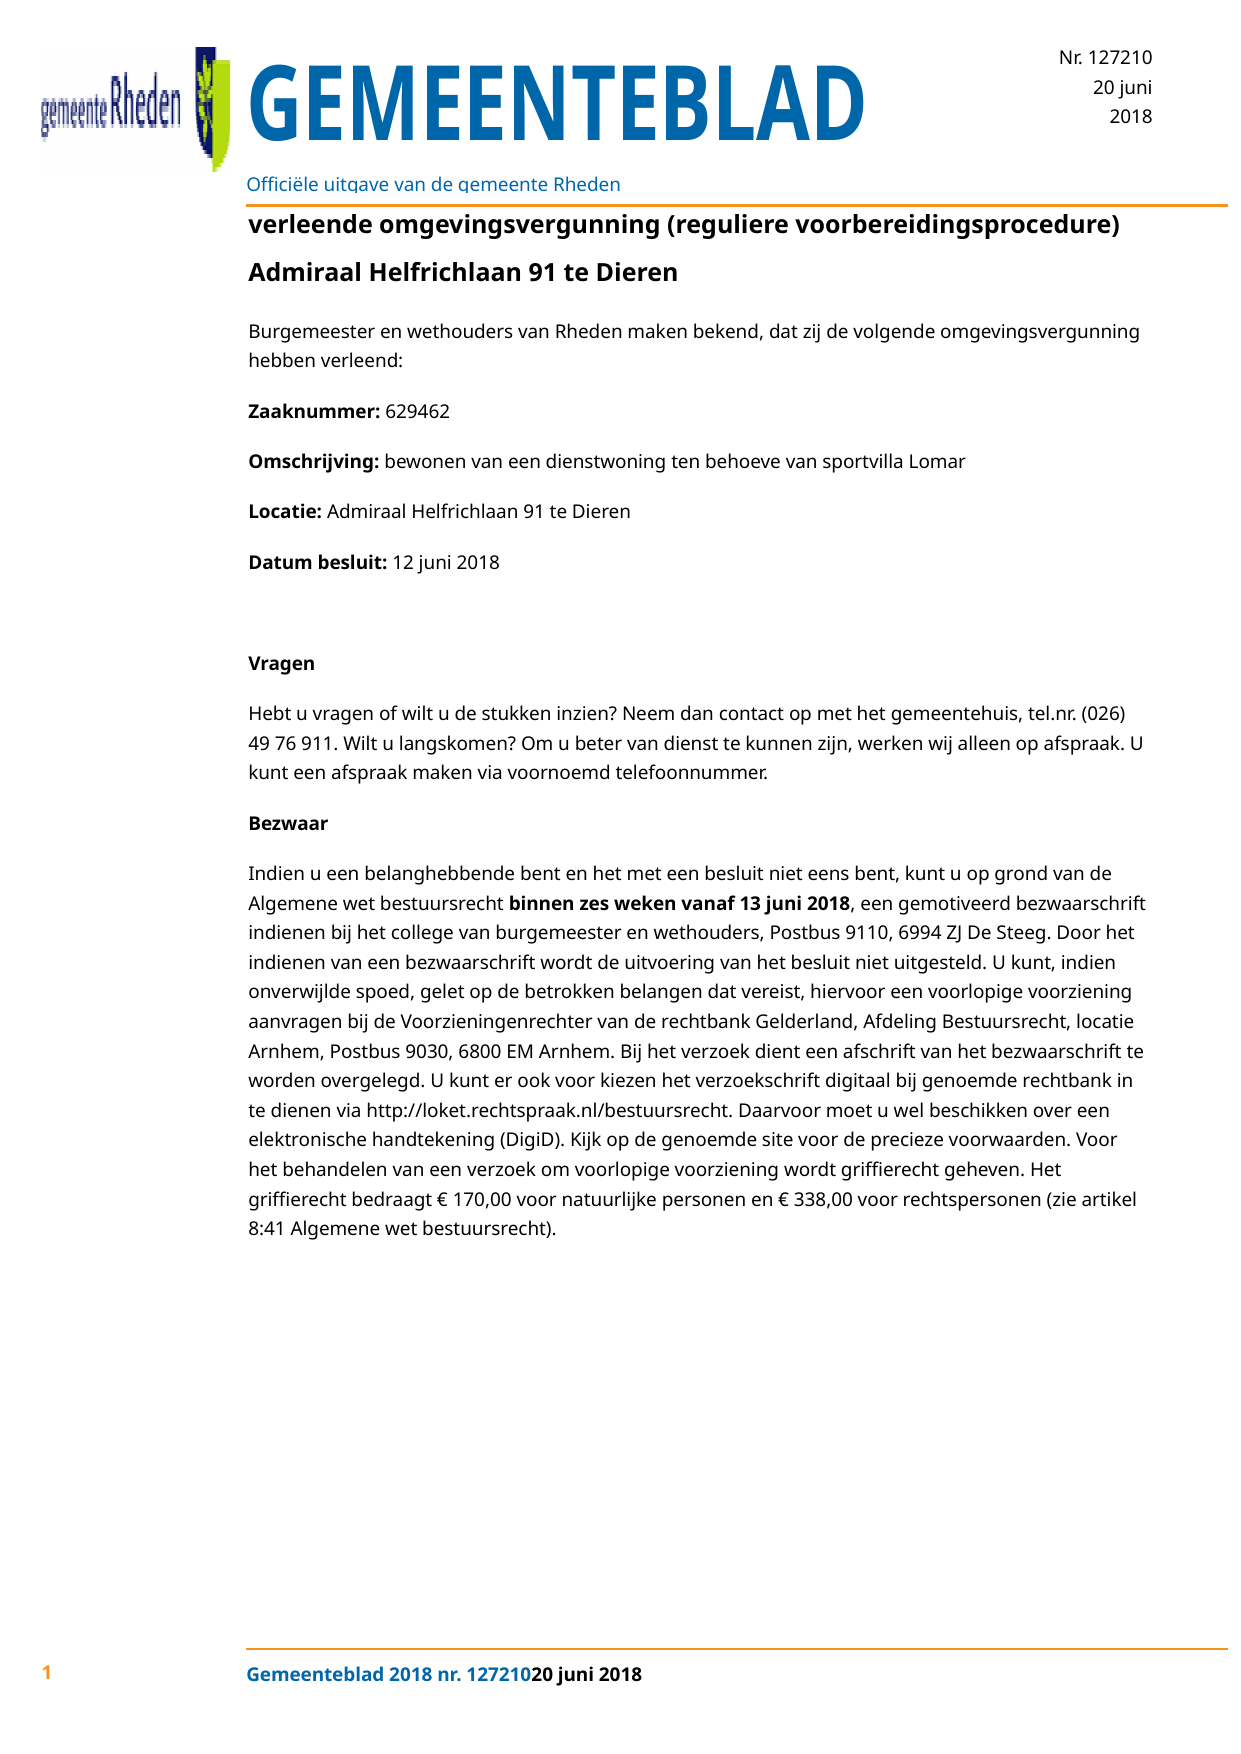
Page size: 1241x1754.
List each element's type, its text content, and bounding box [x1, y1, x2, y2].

text Indien u een belanghebbende bent en het met een besluit niet eens bent, kunt u op grond van de Algemene wet bestuursrecht binnen zes weken vanaf 13 juni 2018, een gemotiveerd bezwaarschrift indienen bij het college van burgemeester en wethouders, Postbus 9110, 6994 ZJ De Steeg. Door het indienen van een bezwaarschrift wordt de uitvoering van het besluit niet uitgesteld. U kunt, indien onverwijlde spoed, gelet op de betrokken belangen dat vereist, hiervoor een voorlopige voorziening aanvragen bij de Voorzieningenrechter van de rechtbank Gelderland, Afdeling Bestuursrecht, locatie Arnhem, Postbus 9030, 6800 EM Arnhem. Bij het verzoek dient een afschrift van het bezwaarschrift te worden overgelegd. U kunt er ook voor kiezen het verzoekschrift digitaal bij genoemde rechtbank in te dienen via http://loket.rechtspraak.nl/bestuursrecht. Daarvoor moet u wel beschikken over een elektronische handtekening (DigiD). Kijk op de genoemde site voor de precieze voorwaarden. Voor het behandelen van een verzoek om voorlopige voorziening wordt griffierecht geheven. Het griffierecht bedraagt € 170,00 voor natuurlijke personen en € 338,00 voor rechtspersonen (zie artikel 8:41 Algemene wet bestuursrecht). [248, 860, 1152, 1241]
text Hebt u vragen of wilt u de stukken inzien? Neem dan contact op met het gemeentehuis, tel.nr. (026) 49 76 911. Wilt u langskomen? Om u beter van dienst te kunnen zijn, werken wij alleen op afspraak. U kunt een afspraak maken via voornoemd telefoonnummer. [248, 700, 1152, 785]
text verleende omgevingsvergunning (reguliere voorbereidingsprocedure) Admiraal Helfrichlaan 91 te Dieren [248, 207, 1152, 288]
text Datum besluit: 12 juni 2018 [248, 549, 1152, 575]
text Vragen [248, 650, 1152, 676]
text Zaaknummer: 629462 [248, 398, 1152, 424]
text Omschrijving: bewonen van een dienstwoning ten behoeve van sportvilla Lomar [248, 448, 1152, 474]
text Burgemeester en wethouders van Rheden maken bekend, dat zij de volgende omgevingsvergunning hebben verleend: [248, 318, 1152, 373]
text Bezwaar [248, 810, 1152, 836]
picture [41, 47, 231, 172]
text Locatie: Admiraal Helfrichlaan 91 te Dieren [248, 499, 1152, 524]
